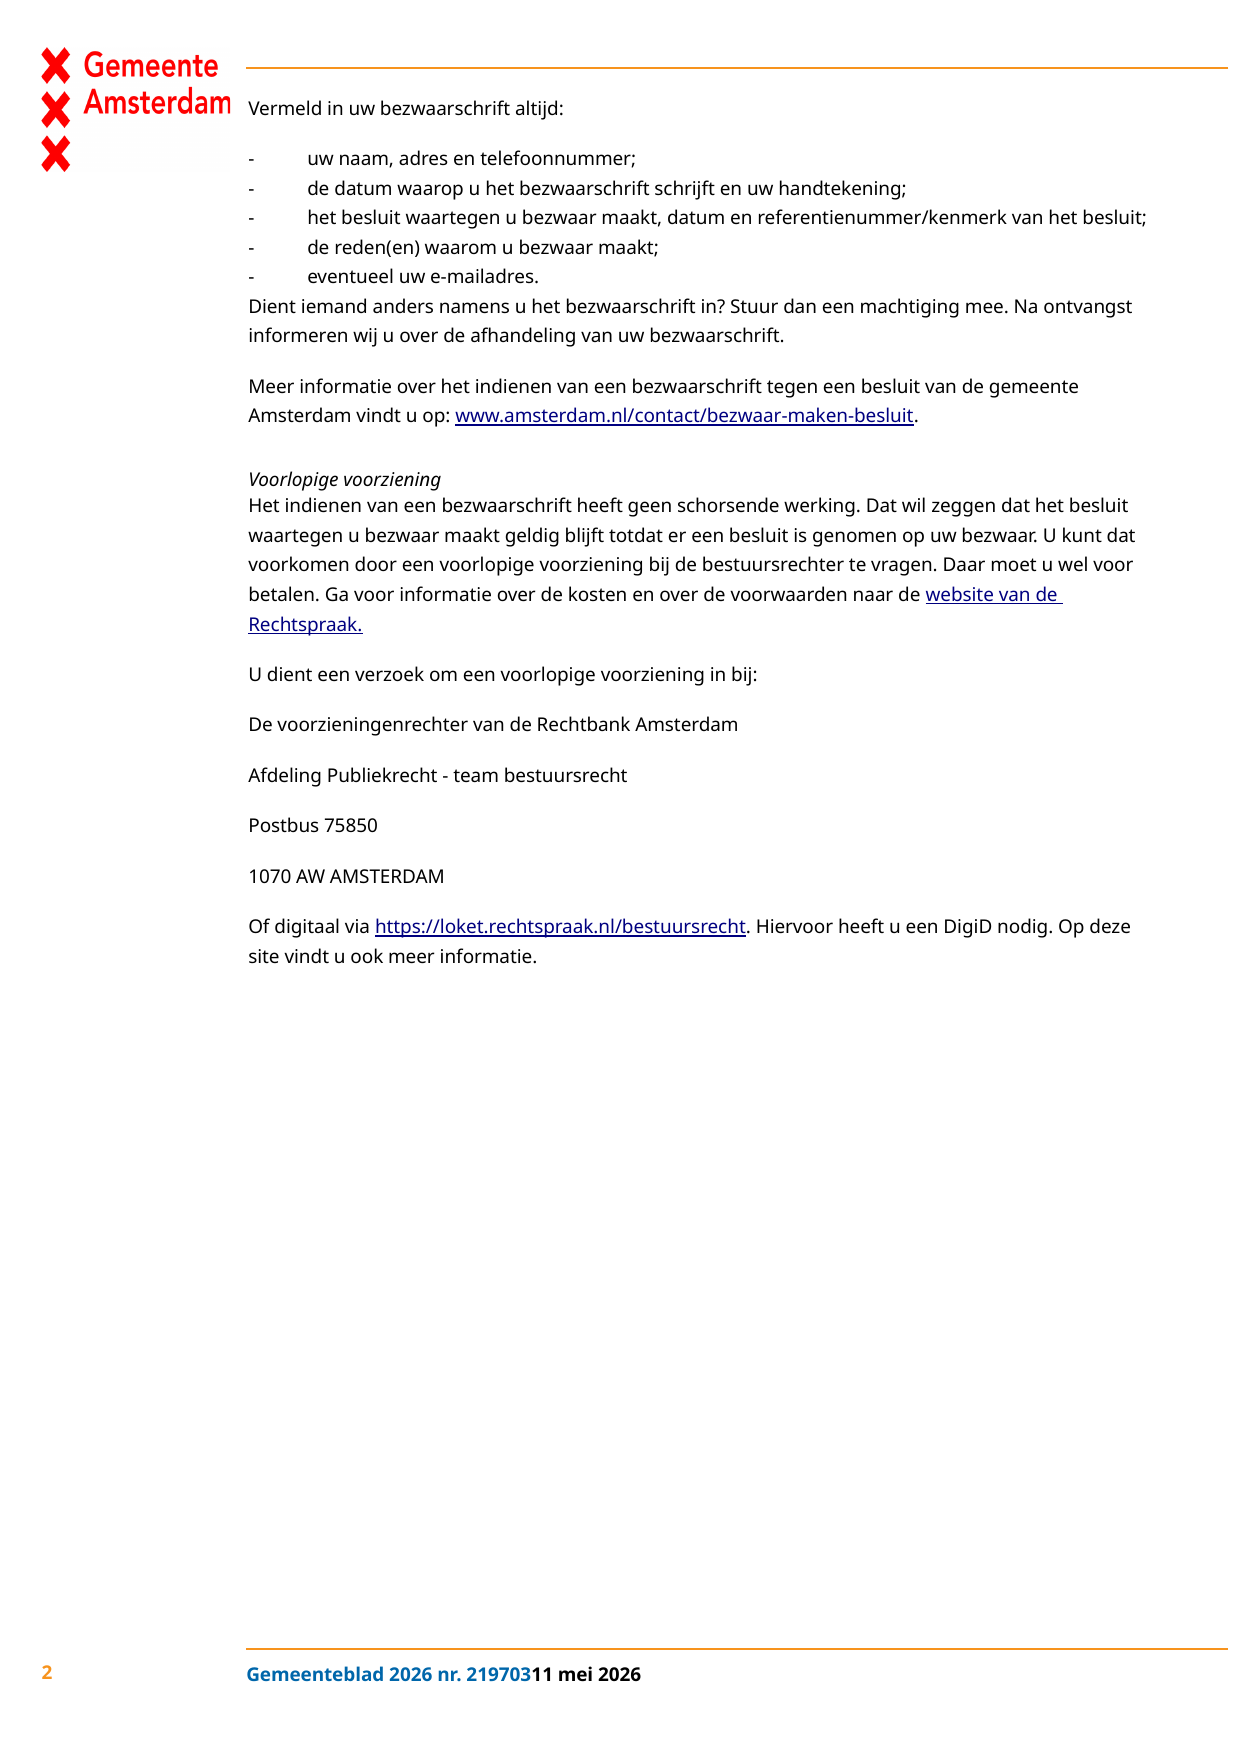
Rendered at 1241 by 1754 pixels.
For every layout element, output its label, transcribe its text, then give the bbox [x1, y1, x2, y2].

text Postbus 75850 [248, 812, 1152, 838]
text Meer informatie over het indienen van een bezwaarschrift tegen een besluit van de gemeente Amsterdam vindt u op: www.amsterdam.nl/contact/bezwaar-maken-besluit. [248, 373, 1152, 428]
text Vermeld in uw bezwaarschrift altijd: [248, 95, 1152, 121]
list de reden(en) waarom u bezwaar maakt; [248, 234, 1152, 260]
text U dient een verzoek om een voorlopige voorziening in bij: [248, 661, 1152, 687]
text De voorzieningenrechter van de Rechtbank Amsterdam [248, 712, 1152, 737]
text 1070 AW AMSTERDAM [248, 863, 1152, 888]
list de datum waarop u het bezwaarschrift schrijft en uw handtekening; [248, 175, 1152, 201]
text Afdeling Publiekrecht - team bestuursrecht [248, 762, 1152, 788]
list uw naam, adres en telefoonnummer; [248, 145, 1152, 171]
picture [41, 47, 231, 172]
text Of digitaal via https://loket.rechtspraak.nl/bestuursrecht. Hiervoor heeft u een DigiD nodig. Op deze site vindt u ook meer informatie. [248, 913, 1152, 968]
list het besluit waartegen u bezwaar maakt, datum en referentienummer/kenmerk van het besluit; [248, 204, 1152, 230]
text Dient iemand anders namens u het bezwaarschrift in? Stuur dan een machtiging mee. Na ontvangst informeren wij u over de afhandeling van uw bezwaarschrift. [248, 293, 1152, 348]
list eventueel uw e-mailadres. [248, 263, 1152, 289]
text Het indienen van een bezwaarschrift heeft geen schorsende werking. Dat wil zeggen dat het besluit waartegen u bezwaar maakt geldig blijft totdat er een besluit is genomen op uw bezwaar. U kunt dat voorkomen door een voorlopige voorziening bij de bestuursrechter te vragen. Daar moet u wel voor betalen. Ga voor informatie over de kosten en over de voorwaarden naar de website van de Rechtspraak. [248, 492, 1152, 636]
text Voorlopige voorziening [248, 467, 1152, 492]
